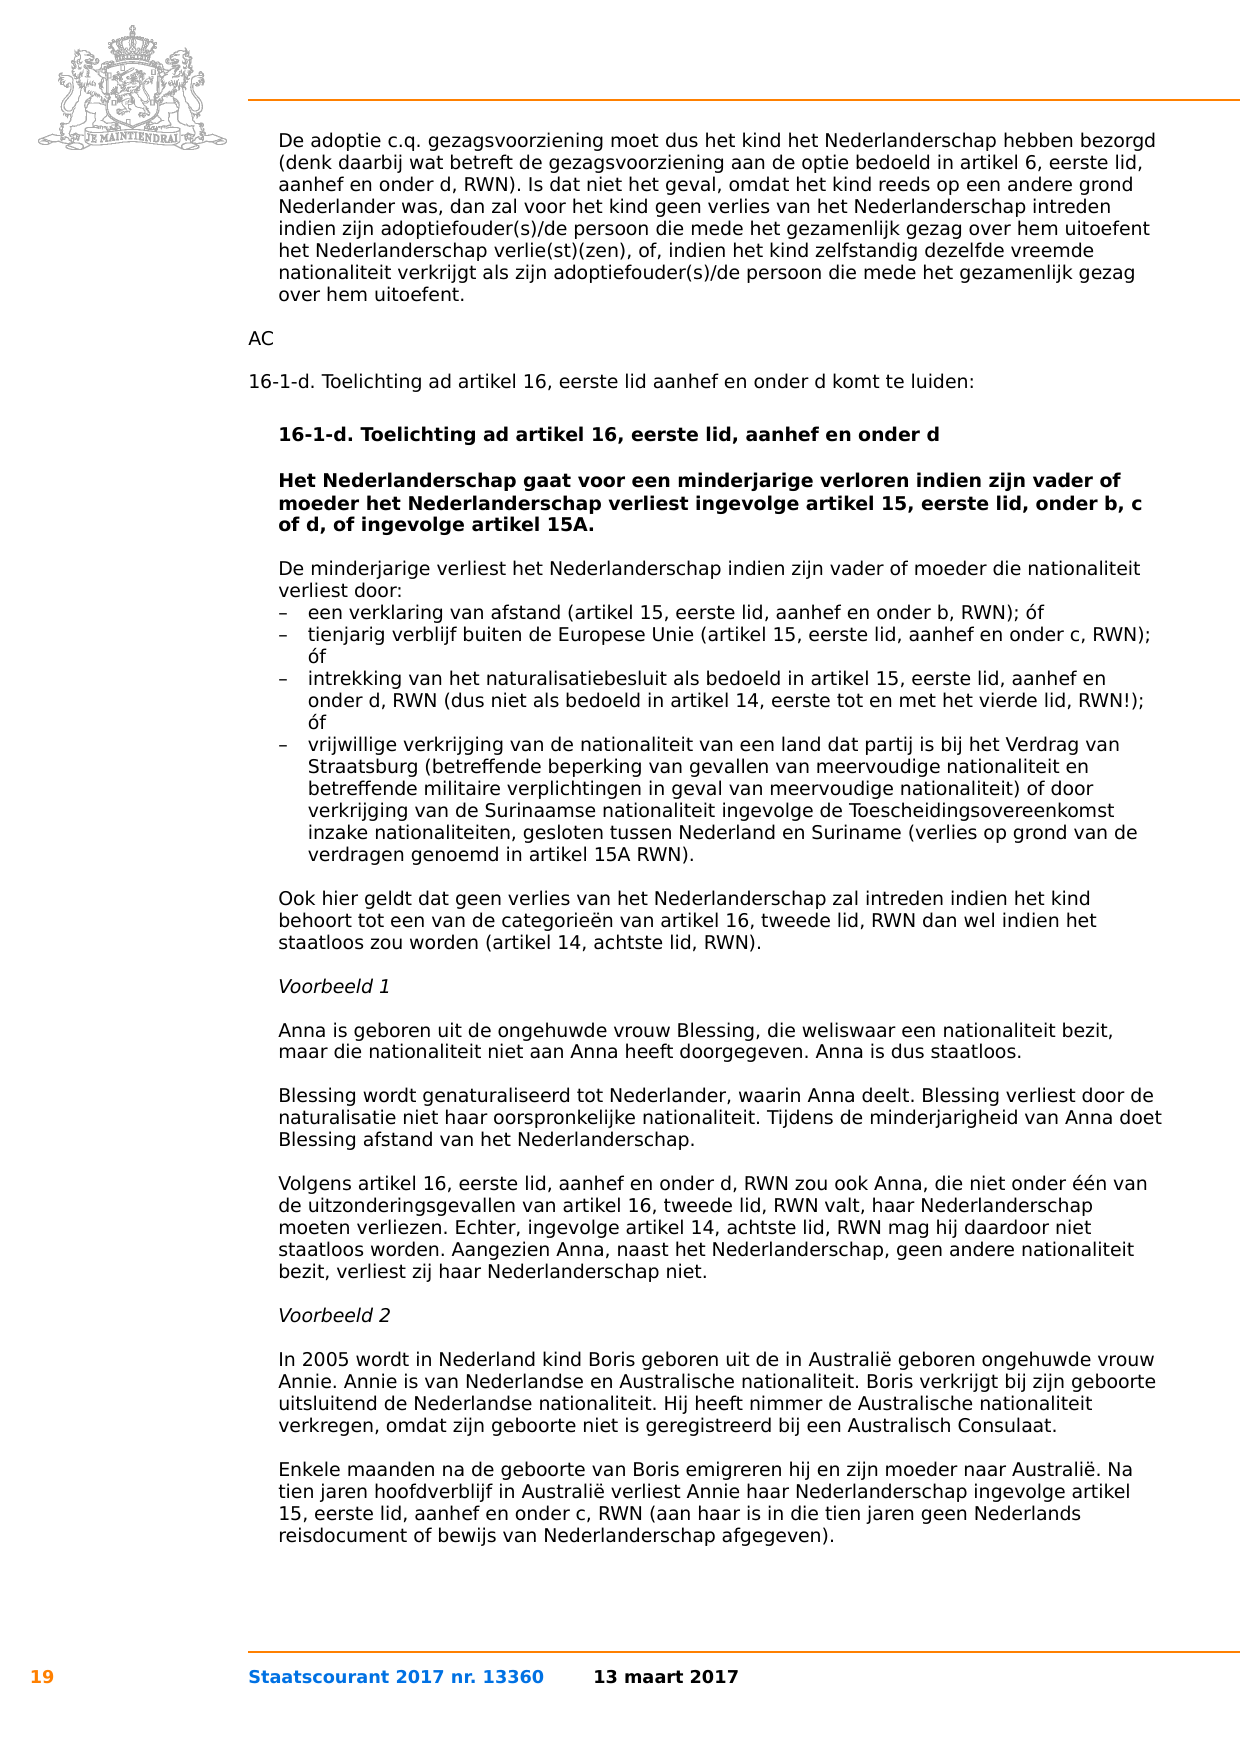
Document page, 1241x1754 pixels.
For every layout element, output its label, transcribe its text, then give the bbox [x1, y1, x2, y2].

text – intrekking van het naturalisatiebesluit als bedoeld in artikel 15, eerste lid, aanhef en onder d, RWN (dus niet als bedoeld in artikel 14, eerste tot en met het vierde lid, RWN!); óf [278, 668, 1163, 734]
text AC [248, 328, 1163, 349]
text Volgens artikel 16, eerste lid, aanhef en onder d, RWN zou ook Anna, die niet onder één van de uitzonderingsgevallen van artikel 16, tweede lid, RWN valt, haar Nederlanderschap moeten verliezen. Echter, ingevolge artikel 14, achtste lid, RWN mag hij daardoor niet staatloos worden. Aangezien Anna, naast het Nederlanderschap, geen andere nationaliteit bezit, verliest zij haar Nederlanderschap niet. [278, 1173, 1163, 1283]
text De minderjarige verliest het Nederlanderschap indien zijn vader of moeder die nationaliteit verliest door: [278, 558, 1163, 602]
subtitle Voorbeeld 2 [278, 1305, 1163, 1327]
text Blessing wordt genaturaliseerd tot Nederlander, waarin Anna deelt. Blessing verliest door de naturalisatie niet haar oorspronkelijke nationaliteit. Tijdens de minderjarigheid van Anna doet Blessing afstand van het Nederlanderschap. [278, 1085, 1163, 1151]
text De adoptie c.q. gezagsvoorziening moet dus het kind het Nederlanderschap hebben bezorgd (denk daarbij wat betreft de gezagsvoorziening aan de optie bedoeld in artikel 6, eerste lid, aanhef en onder d, RWN). Is dat niet het geval, omdat het kind reeds op een andere grond Nederlander was, dan zal voor het kind geen verlies van het Nederlanderschap intreden indien zijn adoptiefouder(s)/de persoon die mede het gezamenlijk gezag over hem uitoefent het Nederlanderschap verlie(st)(zen), of, indien het kind zelfstandig dezelfde vreemde nationaliteit verkrijgt als zijn adoptiefouder(s)/de persoon die mede het gezamenlijk gezag over hem uitoefent. [278, 130, 1163, 306]
text Enkele maanden na de geboorte van Boris emigreren hij en zijn moeder naar Australië. Na tien jaren hoofdverblijf in Australië verliest Annie haar Nederlanderschap ingevolge artikel 15, eerste lid, aanhef en onder c, RWN (aan haar is in die tien jaren geen Nederlands reisdocument of bewijs van Nederlanderschap afgegeven). [278, 1458, 1163, 1546]
text Het Nederlanderschap gaat voor een minderjarige verloren indien zijn vader of moeder het Nederlanderschap verliest ingevolge artikel 15, eerste lid, onder b, c of d, of ingevolge artikel 15A. [278, 470, 1163, 536]
picture [38, 25, 227, 150]
text Anna is geboren uit de ongehuwde vrouw Blessing, die weliswaar een nationaliteit bezit, maar die nationaliteit niet aan Anna heeft doorgegeven. Anna is dus staatloos. [278, 1019, 1163, 1063]
subtitle 16-1-d. Toelichting ad artikel 16, eerste lid, aanhef en onder d [278, 423, 1163, 445]
subtitle Voorbeeld 1 [278, 976, 1163, 998]
text Ook hier geldt dat geen verlies van het Nederlanderschap zal intreden indien het kind behoort tot een van de categorieën van artikel 16, tweede lid, RWN dan wel indien het staatloos zou worden (artikel 14, achtste lid, RWN). [278, 888, 1163, 954]
text – een verklaring van afstand (artikel 15, eerste lid, aanhef en onder b, RWN); óf [278, 602, 1163, 624]
text 16-1-d. Toelichting ad artikel 16, eerste lid aanhef en onder d komt te luiden: [248, 371, 1163, 393]
text In 2005 wordt in Nederland kind Boris geboren uit de in Australië geboren ongehuwde vrouw Annie. Annie is van Nederlandse en Australische nationaliteit. Boris verkrijgt bij zijn geboorte uitsluitend de Nederlandse nationaliteit. Hij heeft nimmer de Australische nationaliteit verkregen, omdat zijn geboorte niet is geregistreerd bij een Australisch Consulaat. [278, 1349, 1163, 1437]
text – tienjarig verblijf buiten de Europese Unie (artikel 15, eerste lid, aanhef en onder c, RWN); óf [278, 624, 1163, 668]
text – vrijwillige verkrijging van de nationaliteit van een land dat partij is bij het Verdrag van Straatsburg (betreffende beperking van gevallen van meervoudige nationaliteit en betreffende militaire verplichtingen in geval van meervoudige nationaliteit) of door verkrijging van de Surinaamse nationaliteit ingevolge de Toescheidingsovereenkomst inzake nationaliteiten, gesloten tussen Nederland en Suriname (verlies op grond van de verdragen genoemd in artikel 15A RWN). [278, 734, 1163, 866]
